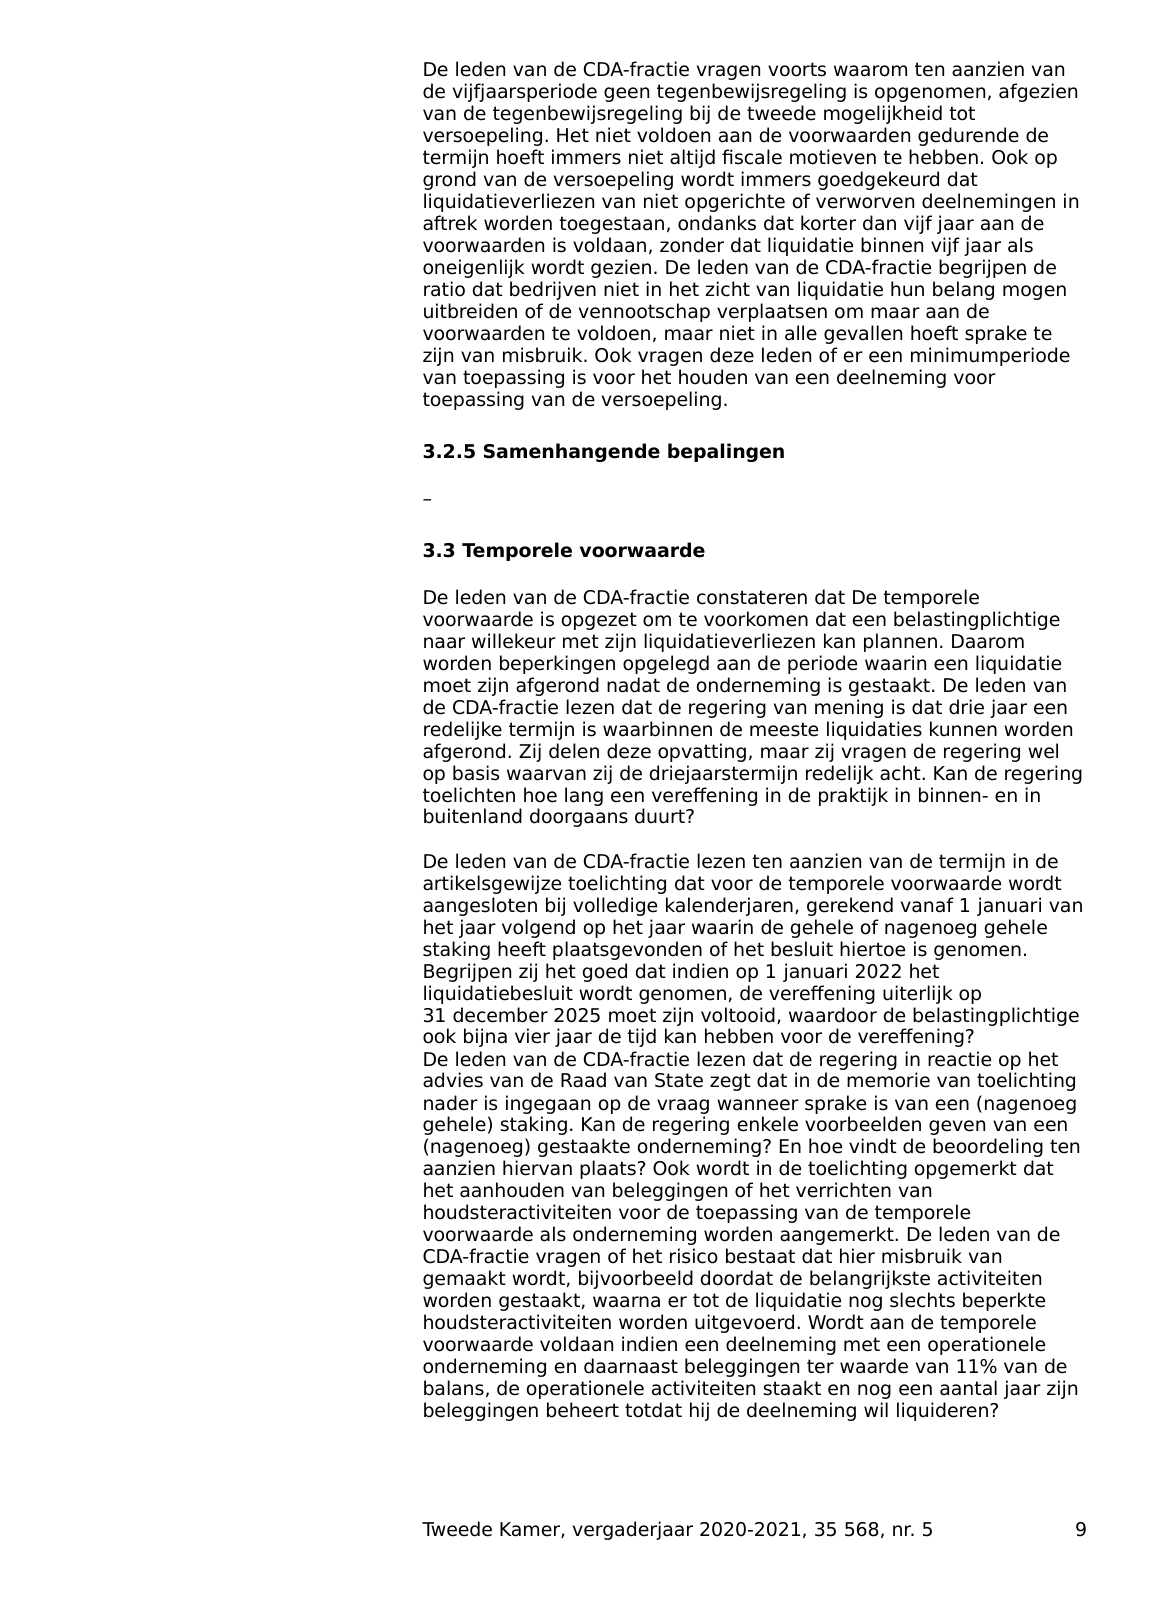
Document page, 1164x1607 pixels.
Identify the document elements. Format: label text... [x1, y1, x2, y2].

text De leden van de CDA-fractie lezen dat de regering in reactie op het advies van de Raad van State zegt dat in de memorie van toelichting nader is ingegaan op de vraag wanneer sprake is van een (nagenoeg gehele) staking. Kan de regering enkele voorbeelden geven van een (nagenoeg) gestaakte onderneming? En hoe vindt de beoordeling ten aanzien hiervan plaats? Ook wordt in de toelichting opgemerkt dat het aanhouden van beleggingen of het verrichten van houdsteractiviteiten voor de toepassing van de temporele voorwaarde als onderneming worden aangemerkt. De leden van de CDA-fractie vragen of het risico bestaat dat hier misbruik van gemaakt wordt, bijvoorbeeld doordat de belangrijkste activiteiten worden gestaakt, waarna er tot de liquidatie nog slechts beperkte houdsteractiviteiten worden uitgevoerd. Wordt aan de temporele voorwaarde voldaan indien een deelneming met een operationele onderneming en daarnaast beleggingen ter waarde van 11% van de balans, de operationele activiteiten staakt en nog een aantal jaar zijn beleggingen beheert totdat hij de deelneming wil liquideren? [422, 1048, 1087, 1422]
subtitle 3.3 Temporele voorwaarde [422, 540, 1087, 562]
text De leden van de CDA-fractie constateren dat De temporele voorwaarde is opgezet om te voorkomen dat een belastingplichtige naar willekeur met zijn liquidatieverliezen kan plannen. Daarom worden beperkingen opgelegd aan de periode waarin een liquidatie moet zijn afgerond nadat de onderneming is gestaakt. De leden van de CDA-fractie lezen dat de regering van mening is dat drie jaar een redelijke termijn is waarbinnen de meeste liquidaties kunnen worden afgerond. Zij delen deze opvatting, maar zij vragen de regering wel op basis waarvan zij de driejaarstermijn redelijk acht. Kan de regering toelichten hoe lang een vereffening in de praktijk in binnen- en in buitenland doorgaans duurt? [422, 587, 1087, 828]
text – [422, 488, 1087, 510]
subtitle 3.2.5 Samenhangende bepalingen [422, 441, 1087, 463]
text De leden van de CDA-fractie lezen ten aanzien van de termijn in de artikelsgewijze toelichting dat voor de temporele voorwaarde wordt aangesloten bij volledige kalenderjaren, gerekend vanaf 1 januari van het jaar volgend op het jaar waarin de gehele of nagenoeg gehele staking heeft plaatsgevonden of het besluit hiertoe is genomen. Begrijpen zij het goed dat indien op 1 januari 2022 het liquidatiebesluit wordt genomen, de vereffening uiterlijk op 31 december 2025 moet zijn voltooid, waardoor de belastingplichtige ook bijna vier jaar de tijd kan hebben voor de vereffening? [422, 851, 1087, 1048]
text De leden van de CDA-fractie vragen voorts waarom ten aanzien van de vijfjaarsperiode geen tegenbewijsregeling is opgenomen, afgezien van de tegenbewijsregeling bij de tweede mogelijkheid tot versoepeling. Het niet voldoen aan de voorwaarden gedurende de termijn hoeft immers niet altijd fiscale motieven te hebben. Ook op grond van de versoepeling wordt immers goedgekeurd dat liquidatieverliezen van niet opgerichte of verworven deelnemingen in aftrek worden toegestaan, ondanks dat korter dan vijf jaar aan de voorwaarden is voldaan, zonder dat liquidatie binnen vijf jaar als oneigenlijk wordt gezien. De leden van de CDA-fractie begrijpen de ratio dat bedrijven niet in het zicht van liquidatie hun belang mogen uitbreiden of de vennootschap verplaatsen om maar aan de voorwaarden te voldoen, maar niet in alle gevallen hoeft sprake te zijn van misbruik. Ook vragen deze leden of er een minimumperiode van toepassing is voor het houden van een deelneming voor toepassing van de versoepeling. [422, 59, 1087, 411]
